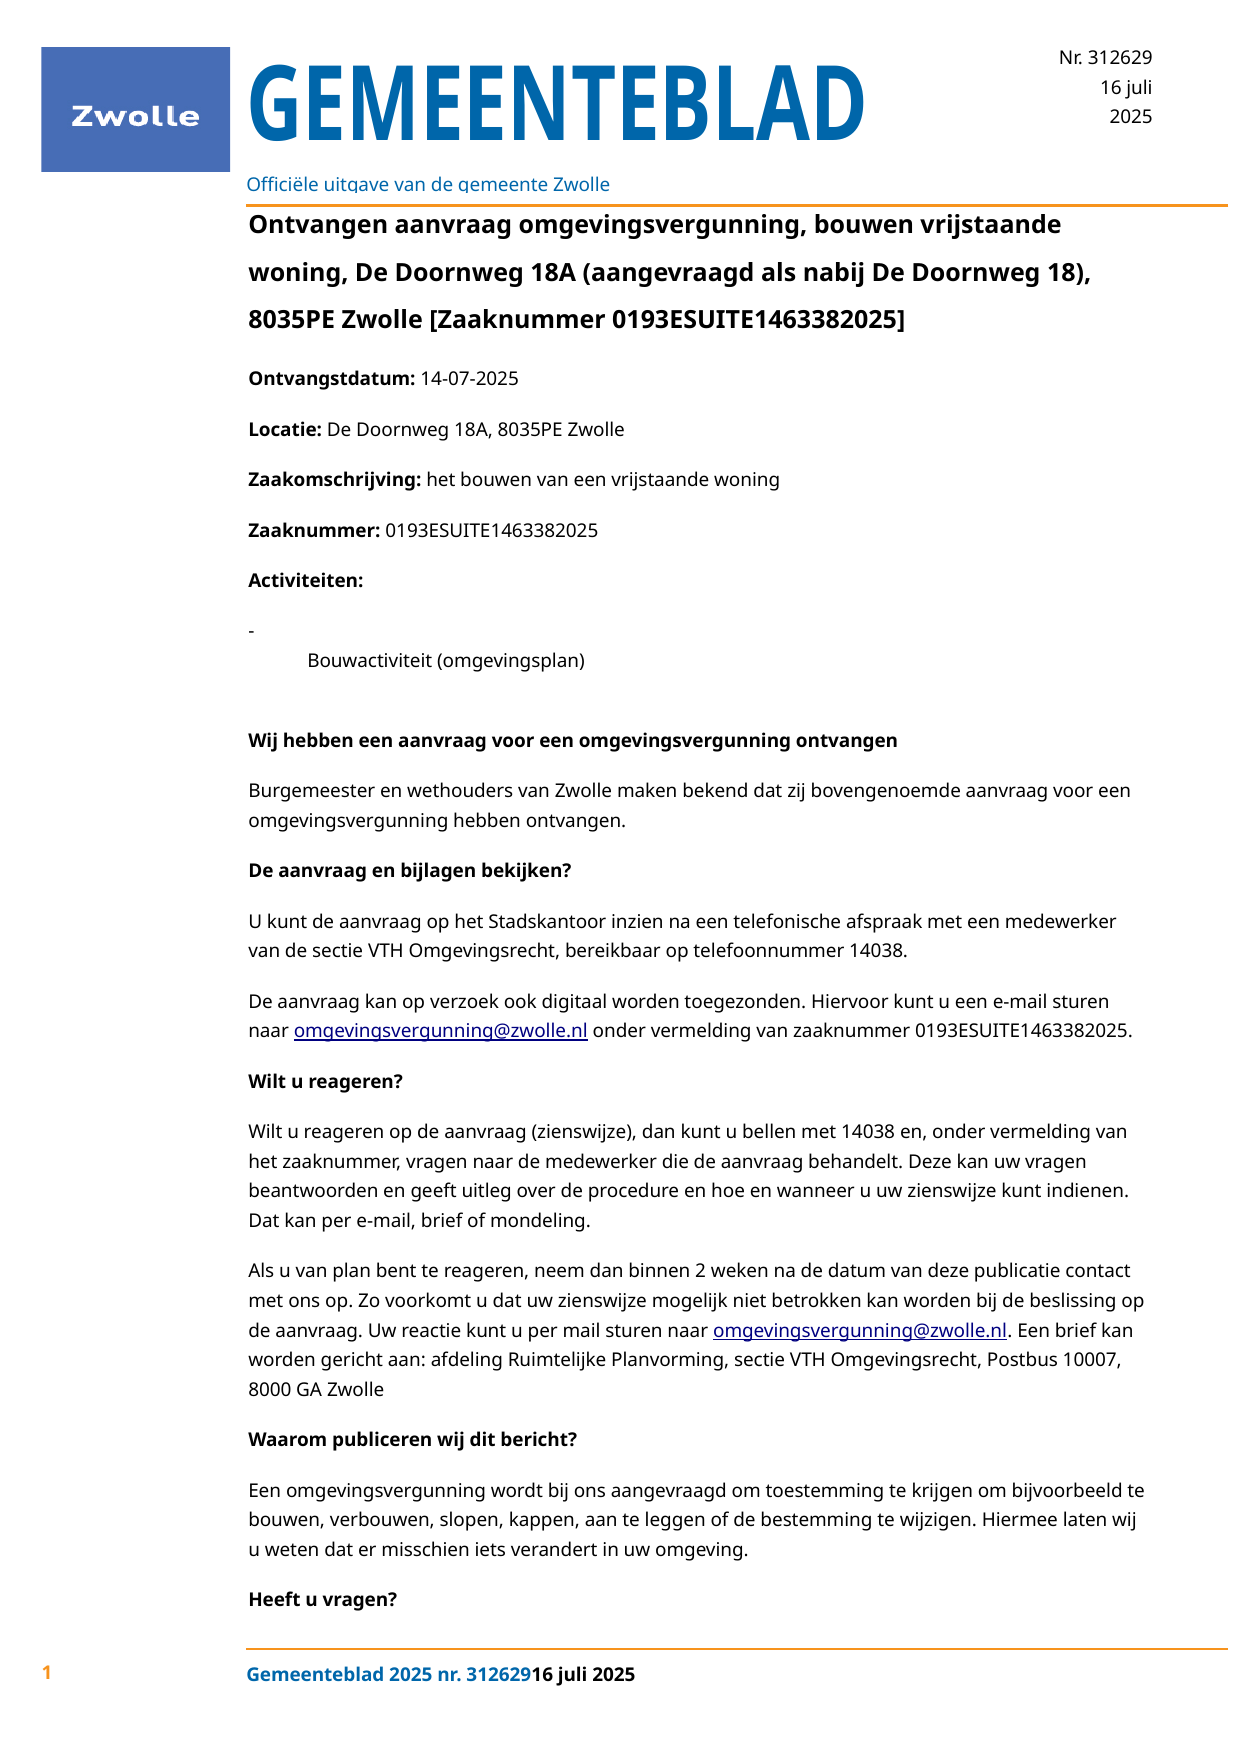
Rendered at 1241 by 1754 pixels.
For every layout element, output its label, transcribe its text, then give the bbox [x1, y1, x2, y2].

text Waarom publiceren wij dit bericht? [248, 1426, 1152, 1452]
text Burgemeester en wethouders van Zwolle maken bekend dat zij bovengenoemde aanvraag voor een omgevingsvergunning hebben ontvangen. [248, 778, 1152, 833]
text Wij hebben een aanvraag voor een omgevingsvergunning ontvangen [248, 727, 1152, 753]
text Zaakomschrijving: het bouwen van een vrijstaande woning [248, 466, 1152, 492]
text Een omgevingsvergunning wordt bij ons aangevraagd om toestemming te krijgen om bijvoorbeeld te bouwen, verbouwen, slopen, kappen, aan te leggen of de bestemming te wijzigen. Hiermee laten wij u weten dat er misschien iets verandert in uw omgeving. [248, 1477, 1152, 1562]
list Bouwactiviteit (omgevingsplan) [248, 647, 1152, 673]
text De aanvraag en bijlagen bekijken? [248, 858, 1152, 883]
text U kunt de aanvraag op het Stadskantoor inzien na een telefonische afspraak met een medewerker van de sectie VTH Omgevingsrecht, bereikbaar op telefoonnummer 14038. [248, 908, 1152, 963]
text Locatie: De Doornweg 18A, 8035PE Zwolle [248, 416, 1152, 442]
text Ontvangstdatum: 14-07-2025 [248, 366, 1152, 391]
text Ontvangen aanvraag omgevingsvergunning, bouwen vrijstaande woning, De Doornweg 18A (aangevraagd als nabij De Doornweg 18), 8035PE Zwolle [Zaaknummer 0193ESUITE1463382025] [248, 207, 1152, 336]
text De aanvraag kan op verzoek ook digitaal worden toegezonden. Hiervoor kunt u een e-mail sturen naar omgevingsvergunning@zwolle.nl onder vermelding van zaaknummer 0193ESUITE1463382025. [248, 988, 1152, 1043]
picture [41, 47, 231, 172]
text Activiteiten: [248, 567, 1152, 593]
text Heeft u vragen? [248, 1586, 1152, 1612]
text Zaaknummer: 0193ESUITE1463382025 [248, 517, 1152, 542]
text Wilt u reageren op de aanvraag (zienswijze), dan kunt u bellen met 14038 en, onder vermelding van het zaaknummer, vragen naar de medewerker die de aanvraag behandelt. Deze kan uw vragen beantwoorden en geeft uitleg over de procedure en hoe en wanneer u uw zienswijze kunt indienen. Dat kan per e-mail, brief of mondeling. [248, 1118, 1152, 1233]
text Wilt u reageren? [248, 1068, 1152, 1094]
text Als u van plan bent te reageren, neem dan binnen 2 weken na de datum van deze publicatie contact met ons op. Zo voorkomt u dat uw zienswijze mogelijk niet betrokken kan worden bij de beslissing op de aanvraag. Uw reactie kunt u per mail sturen naar omgevingsvergunning@zwolle.nl. Een brief kan worden gericht aan: afdeling Ruimtelijke Planvorming, sectie VTH Omgevingsrecht, Postbus 10007, 8000 GA Zwolle [248, 1258, 1152, 1402]
